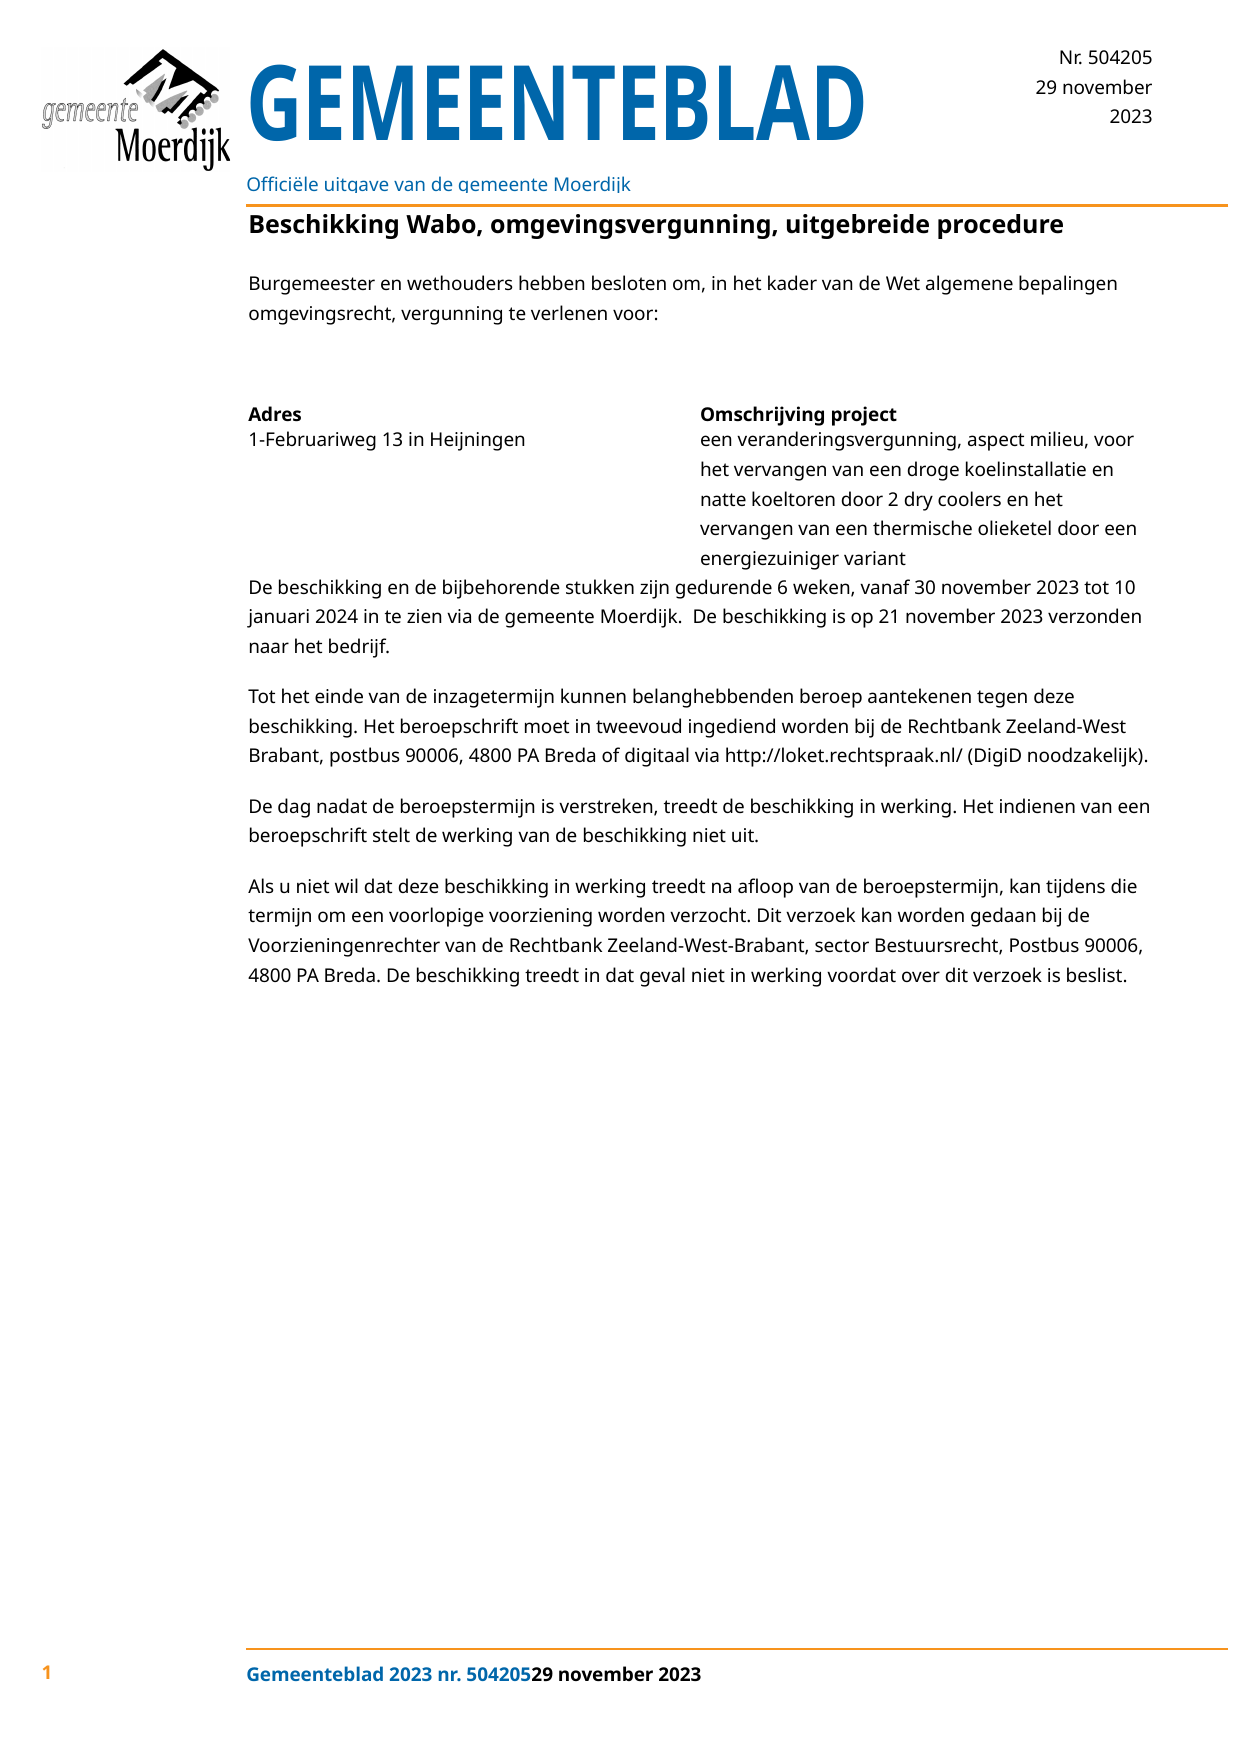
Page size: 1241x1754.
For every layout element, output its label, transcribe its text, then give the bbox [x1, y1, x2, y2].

table_cell een veranderingsvergunning, aspect milieu, voor het vervangen van een droge koelinstallatie en natte koeltoren door 2 dry coolers en het vervangen van een thermische olieketel door een energiezuiniger variant [700, 427, 1152, 571]
table_cell 1-Februariweg 13 in Heijningen [248, 427, 700, 571]
text De beschikking en de bijbehorende stukken zijn gedurende 6 weken, vanaf 30 november 2023 tot 10 januari 2024 in te zien via de gemeente Moerdijk. De beschikking is op 21 november 2023 verzonden naar het bedrijf. [248, 574, 1152, 659]
table_header Adres [248, 401, 700, 427]
table_header Omschrijving project [700, 401, 1152, 427]
text De dag nadat de beroepstermijn is verstreken, treedt de beschikking in werking. Het indienen van een beroepschrift stelt de werking van de beschikking niet uit. [248, 793, 1152, 848]
text Burgemeester en wethouders hebben besloten om, in het kader van de Wet algemene bepalingen omgevingsrecht, vergunning te verlenen voor: [248, 270, 1152, 326]
text Beschikking Wabo, omgevingsvergunning, uitgebreide procedure [248, 207, 1152, 241]
text Als u niet wil dat deze beschikking in werking treedt na afloop van de beroepstermijn, kan tijdens die termijn om een voorlopige voorziening worden verzocht. Dit verzoek kan worden gedaan bij de Voorzieningenrechter van de Rechtbank Zeeland-West-Brabant, sector Bestuursrecht, Postbus 90006, 4800 PA Breda. De beschikking treedt in dat geval niet in werking voordat over dit verzoek is beslist. [248, 873, 1152, 987]
picture [41, 47, 231, 172]
text Tot het einde van de inzagetermijn kunnen belanghebbenden beroep aantekenen tegen deze beschikking. Het beroepschrift moet in tweevoud ingediend worden bij de Rechtbank Zeeland-West Brabant, postbus 90006, 4800 PA Breda of digitaal via http://loket.rechtspraak.nl/ (DigiD noodzakelijk). [248, 683, 1152, 768]
